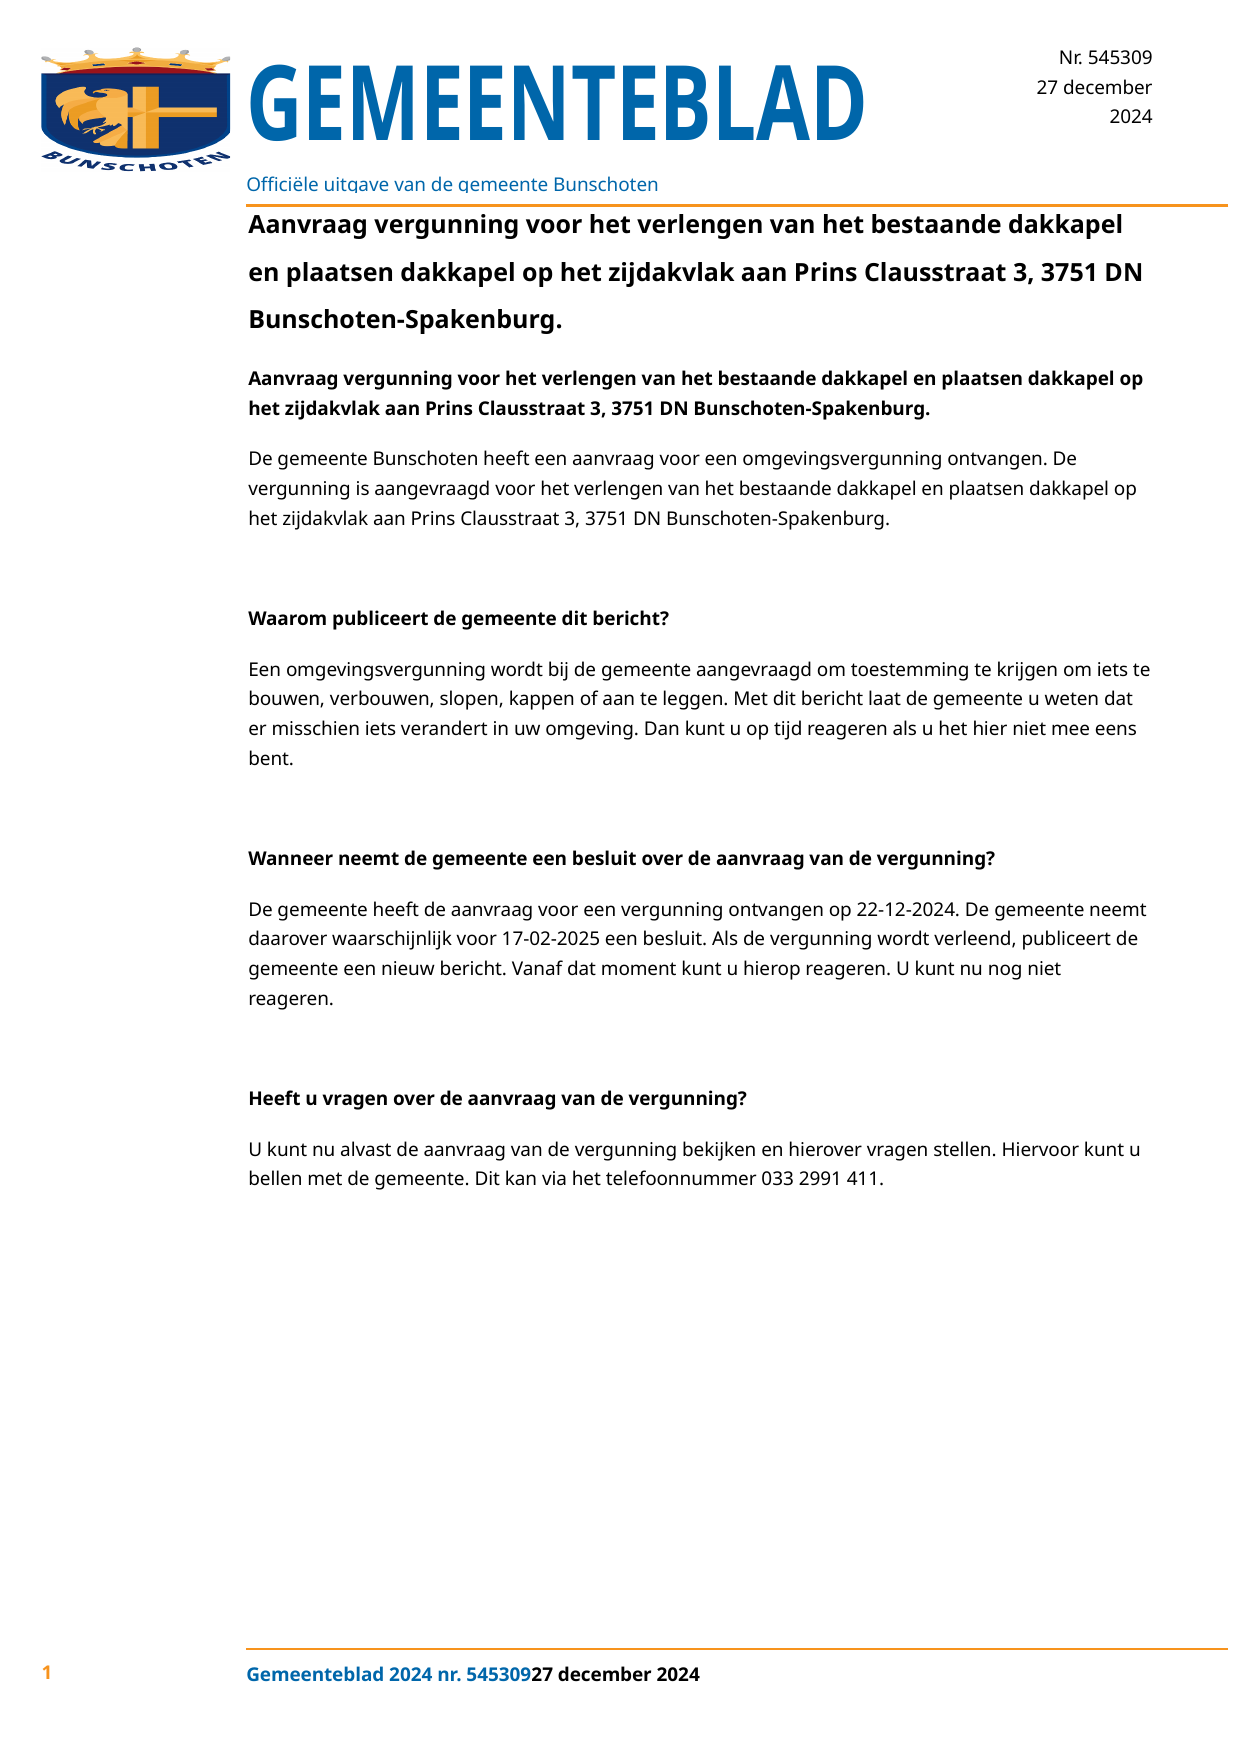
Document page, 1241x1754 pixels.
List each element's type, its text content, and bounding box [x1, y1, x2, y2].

text De gemeente Bunschoten heeft een aanvraag voor een omgevingsvergunning ontvangen. De vergunning is aangevraagd voor het verlengen van het bestaande dakkapel en plaatsen dakkapel op het zijdakvlak aan Prins Clausstraat 3, 3751 DN Bunschoten-Spakenburg. [248, 446, 1152, 530]
picture [41, 47, 231, 172]
text De gemeente heeft de aanvraag voor een vergunning ontvangen op 22-12-2024. De gemeente neemt daarover waarschijnlijk voor 17-02-2025 een besluit. Als de vergunning wordt verleend, publiceert de gemeente een nieuw bericht. Vanaf dat moment kunt u hierop reageren. U kunt nu nog niet reageren. [248, 896, 1152, 1010]
text Waarom publiceert de gemeente dit bericht? [248, 606, 1152, 631]
text Een omgevingsvergunning wordt bij de gemeente aangevraagd om toestemming te krijgen om iets te bouwen, verbouwen, slopen, kappen of aan te leggen. Met dit bericht laat de gemeente u weten dat er misschien iets verandert in uw omgeving. Dan kunt u op tijd reageren als u het hier niet mee eens bent. [248, 656, 1152, 770]
text Aanvraag vergunning voor het verlengen van het bestaande dakkapel en plaatsen dakkapel op het zijdakvlak aan Prins Clausstraat 3, 3751 DN Bunschoten-Spakenburg. [248, 366, 1152, 421]
text Wanneer neemt de gemeente een besluit over de aanvraag van de vergunning? [248, 846, 1152, 871]
text Aanvraag vergunning voor het verlengen van het bestaande dakkapel en plaatsen dakkapel op het zijdakvlak aan Prins Clausstraat 3, 3751 DN Bunschoten-Spakenburg. [248, 207, 1152, 336]
text Heeft u vragen over de aanvraag van de vergunning? [248, 1086, 1152, 1111]
text U kunt nu alvast de aanvraag van de vergunning bekijken en hierover vragen stellen. Hiervoor kunt u bellen met de gemeente. Dit kan via het telefoonnummer 033 2991 411. [248, 1136, 1152, 1191]
